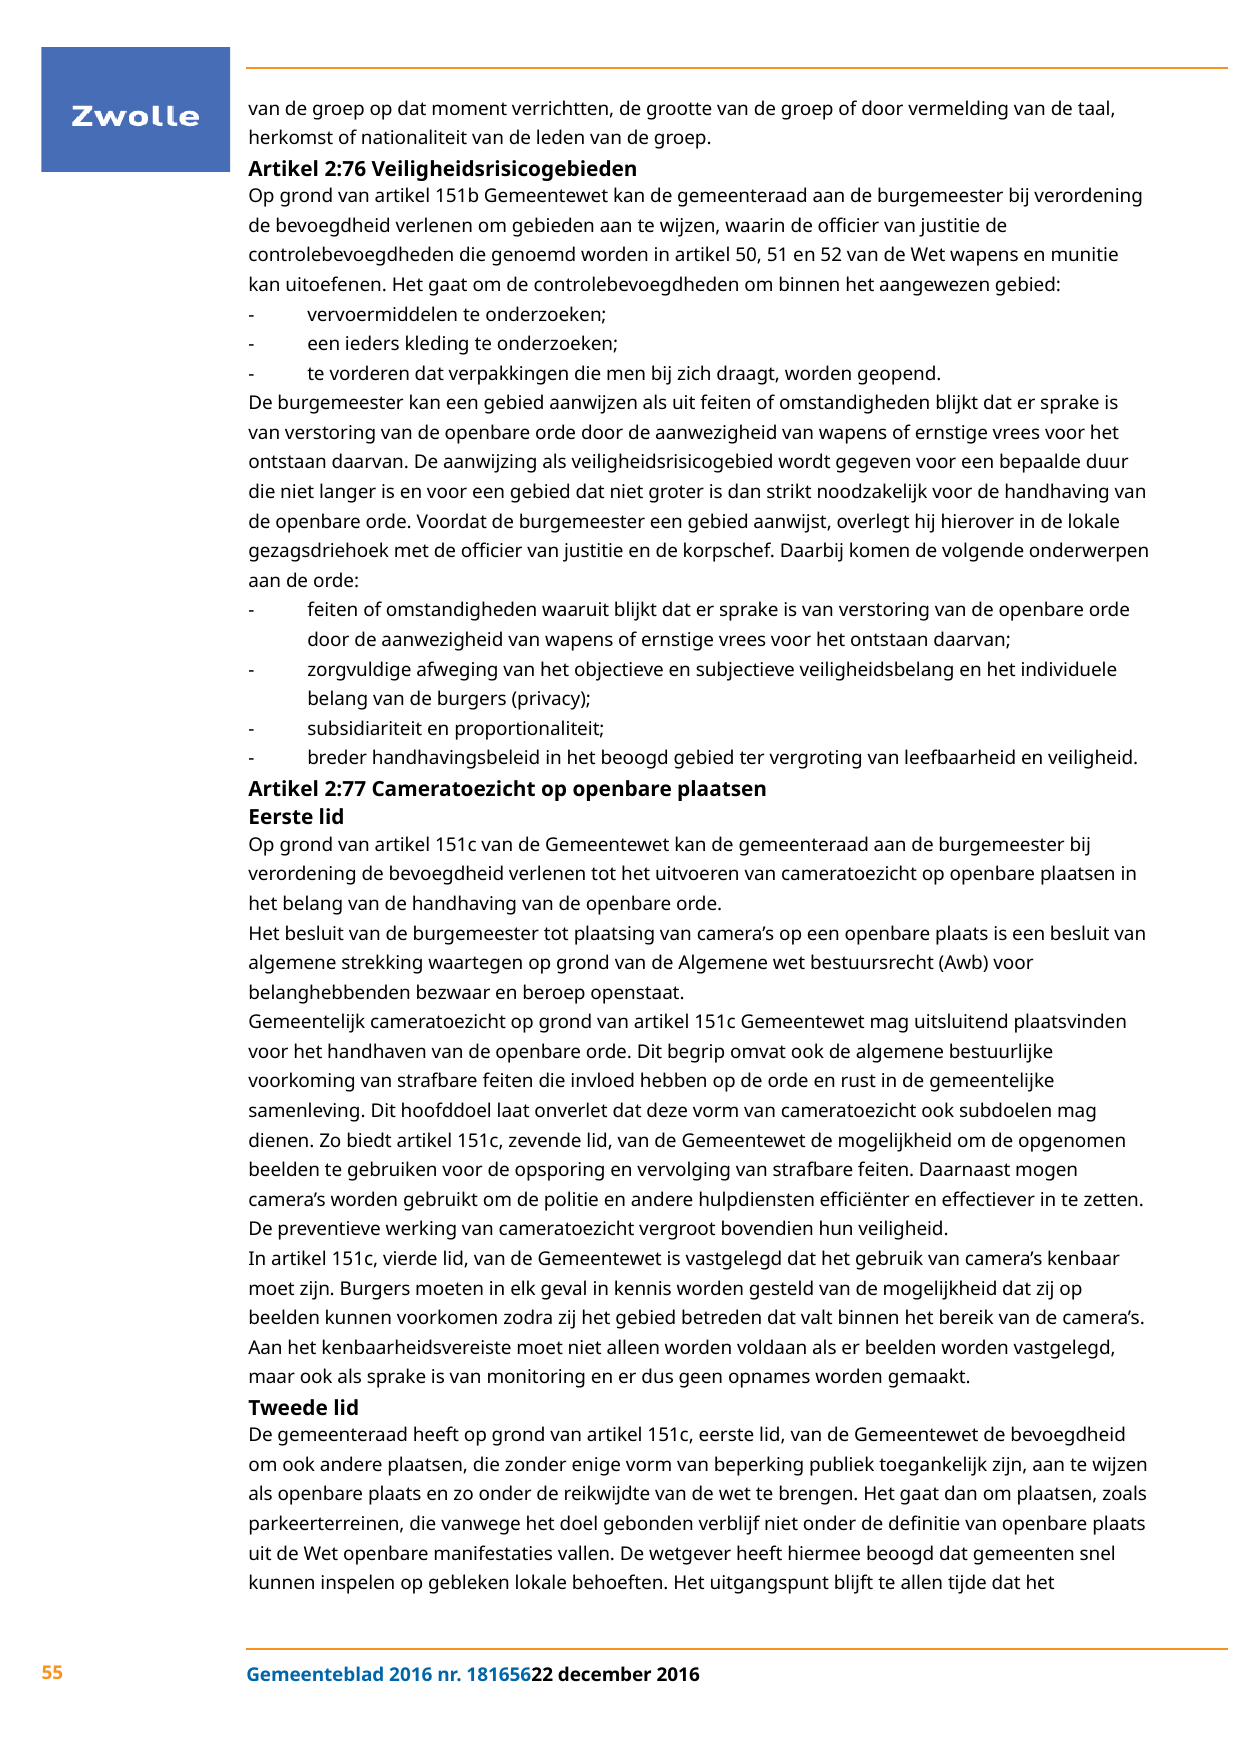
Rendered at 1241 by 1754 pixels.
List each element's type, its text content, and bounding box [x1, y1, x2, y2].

list vervoermiddelen te onderzoeken; [248, 301, 1152, 326]
text Tweede lid [248, 1393, 1152, 1421]
text Eerste lid [248, 802, 1152, 831]
text Het besluit van de burgemeester tot plaatsing van camera’s op een openbare plaats is een besluit van algemene strekking waartegen op grond van de Algemene wet bestuursrecht (Awb) voor belanghebbenden bezwaar en beroep openstaat. [248, 920, 1152, 1004]
list een ieders kleding te onderzoeken; [248, 330, 1152, 356]
picture [41, 47, 231, 172]
list feiten of omstandigheden waaruit blijkt dat er sprake is van verstoring van de openbare orde door de aanwezigheid van wapens of ernstige vrees voor het ontstaan daarvan; [248, 597, 1152, 652]
text Op grond van artikel 151b Gemeentewet kan de gemeenteraad aan de burgemeester bij verordening de bevoegdheid verlenen om gebieden aan te wijzen, waarin de officier van justitie de controlebevoegdheden die genoemd worden in artikel 50, 51 en 52 van de Wet wapens en munitie kan uitoefenen. Het gaat om de controlebevoegdheden om binnen het aangewezen gebied: [248, 182, 1152, 297]
text De gemeenteraad heeft op grond van artikel 151c, eerste lid, van de Gemeentewet de bevoegdheid om ook andere plaatsen, die zonder enige vorm van beperking publiek toegankelijk zijn, aan te wijzen als openbare plaats en zo onder de reikwijdte van de wet te brengen. Het gaat dan om plaatsen, zoals parkeerterreinen, die vanwege het doel gebonden verblijf niet onder de definitie van openbare plaats uit de Wet openbare manifestaties vallen. De wetgever heeft hiermee beoogd dat gemeenten snel kunnen inspelen op gebleken lokale behoeften. Het uitgangspunt blijft te allen tijde dat het [248, 1421, 1152, 1595]
text Op grond van artikel 151c van de Gemeentewet kan de gemeenteraad aan de burgemeester bij verordening de bevoegdheid verlenen tot het uitvoeren van cameratoezicht op openbare plaatsen in het belang van de handhaving van de openbare orde. [248, 831, 1152, 916]
list zorgvuldige afweging van het objectieve en subjectieve veiligheidsbelang en het individuele belang van de burgers (privacy); [248, 656, 1152, 711]
text Artikel 2:76 Veiligheidsrisicogebieden [248, 154, 1152, 182]
list subsidiariteit en proportionaliteit; [248, 715, 1152, 741]
list te vorderen dat verpakkingen die men bij zich draagt, worden geopend. [248, 360, 1152, 386]
text van de groep op dat moment verrichtten, de grootte van de groep of door vermelding van de taal, herkomst of nationaliteit van de leden van de groep. [248, 95, 1152, 150]
text Artikel 2:77 Cameratoezicht op openbare plaatsen [248, 774, 1152, 802]
text In artikel 151c, vierde lid, van de Gemeentewet is vastgelegd dat het gebruik van camera’s kenbaar moet zijn. Burgers moeten in elk geval in kennis worden gesteld van de mogelijkheid dat zij op beelden kunnen voorkomen zodra zij het gebied betreden dat valt binnen het bereik van de camera’s. Aan het kenbaarheidsvereiste moet niet alleen worden voldaan als er beelden worden vastgelegd, maar ook als sprake is van monitoring en er dus geen opnames worden gemaakt. [248, 1245, 1152, 1389]
list breder handhavingsbeleid in het beoogd gebied ter vergroting van leefbaarheid en veiligheid. [248, 744, 1152, 770]
text De burgemeester kan een gebied aanwijzen als uit feiten of omstandigheden blijkt dat er sprake is van verstoring van de openbare orde door de aanwezigheid van wapens of ernstige vrees voor het ontstaan daarvan. De aanwijzing als veiligheidsrisicogebied wordt gegeven voor een bepaalde duur die niet langer is en voor een gebied dat niet groter is dan strikt noodzakelijk voor de handhaving van de openbare orde. Voordat de burgemeester een gebied aanwijst, overlegt hij hierover in de lokale gezagsdriehoek met de officier van justitie en de korpschef. Daarbij komen de volgende onderwerpen aan de orde: [248, 389, 1152, 593]
text Gemeentelijk cameratoezicht op grond van artikel 151c Gemeentewet mag uitsluitend plaatsvinden voor het handhaven van de openbare orde. Dit begrip omvat ook de algemene bestuurlijke voorkoming van strafbare feiten die invloed hebben op de orde en rust in de gemeentelijke samenleving. Dit hoofddoel laat onverlet dat deze vorm van cameratoezicht ook subdoelen mag dienen. Zo biedt artikel 151c, zevende lid, van de Gemeentewet de mogelijkheid om de opgenomen beelden te gebruiken voor de opsporing en vervolging van strafbare feiten. Daarnaast mogen camera’s worden gebruikt om de politie en andere hulpdiensten efficiënter en effectiever in te zetten. De preventieve werking van cameratoezicht vergroot bovendien hun veiligheid. [248, 1008, 1152, 1241]
